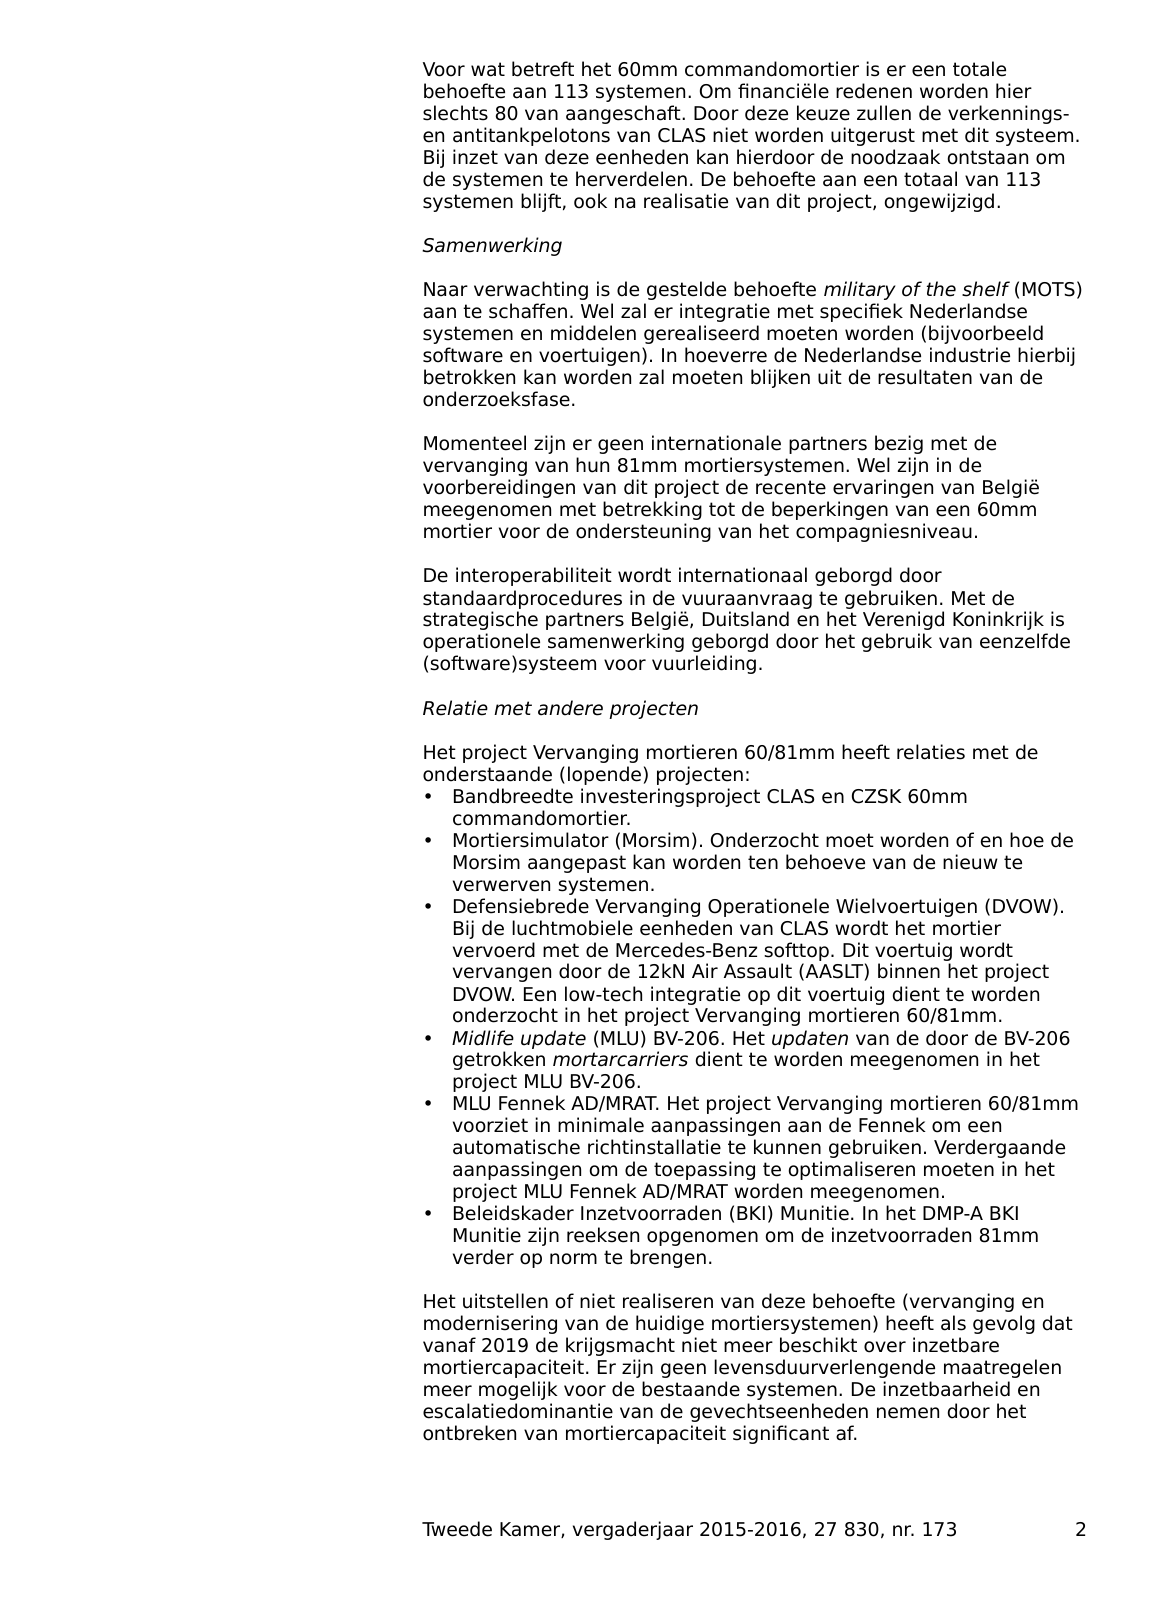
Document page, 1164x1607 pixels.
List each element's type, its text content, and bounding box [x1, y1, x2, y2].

subtitle Relatie met andere projecten [422, 697, 1087, 719]
text • Mortiersimulator (Morsim). Onderzocht moet worden of en hoe de Morsim aangepast kan worden ten behoeve van de nieuw te verwerven systemen. [422, 829, 1087, 896]
text De interoperabiliteit wordt internationaal geborgd door standaardprocedures in de vuuraanvraag te gebruiken. Met de strategische partners België, Duitsland en het Verenigd Koninkrijk is operationele samenwerking geborgd door het gebruik van eenzelfde (software)systeem voor vuurleiding. [422, 565, 1087, 675]
subtitle Samenwerking [422, 235, 1087, 257]
text Het uitstellen of niet realiseren van deze behoefte (vervanging en modernisering van de huidige mortiersystemen) heeft als gevolg dat vanaf 2019 de krijgsmacht niet meer beschikt over inzetbare mortiercapaciteit. Er zijn geen levensduurverlengende maatregelen meer mogelijk voor de bestaande systemen. De inzetbaarheid en escalatiedominantie van de gevechtseenheden nemen door het ontbreken van mortiercapaciteit significant af. [422, 1291, 1087, 1445]
text • Bandbreedte investeringsproject CLAS en CZSK 60mm commandomortier. [422, 786, 1087, 829]
text • Midlife update (MLU) BV-206. Het updaten van de door de BV-206 getrokken mortarcarriers dient te worden meegenomen in het project MLU BV-206. [422, 1027, 1087, 1093]
text • Defensiebrede Vervanging Operationele Wielvoertuigen (DVOW). Bij de luchtmobiele eenheden van CLAS wordt het mortier vervoerd met de Mercedes-Benz softtop. Dit voertuig wordt vervangen door de 12kN Air Assault (AASLT) binnen het project DVOW. Een low-tech integratie op dit voertuig dient te worden onderzocht in het project Vervanging mortieren 60/81mm. [422, 896, 1087, 1027]
text • MLU Fennek AD/MRAT. Het project Vervanging mortieren 60/81mm voorziet in minimale aanpassingen aan de Fennek om een automatische richtinstallatie te kunnen gebruiken. Verdergaande aanpassingen om de toepassing te optimaliseren moeten in het project MLU Fennek AD/MRAT worden meegenomen. [422, 1093, 1087, 1203]
text Naar verwachting is de gestelde behoefte military of the shelf (MOTS) aan te schaffen. Wel zal er integratie met specifiek Nederlandse systemen en middelen gerealiseerd moeten worden (bijvoorbeeld software en voertuigen). In hoeverre de Nederlandse industrie hierbij betrokken kan worden zal moeten blijken uit de resultaten van de onderzoeksfase. [422, 279, 1087, 411]
text Het project Vervanging mortieren 60/81mm heeft relaties met de onderstaande (lopende) projecten: [422, 742, 1087, 786]
text • Beleidskader Inzetvoorraden (BKI) Munitie. In het DMP-A BKI Munitie zijn reeksen opgenomen om de inzetvoorraden 81mm verder op norm te brengen. [422, 1203, 1087, 1269]
text Voor wat betreft het 60mm commandomortier is er een totale behoefte aan 113 systemen. Om financiële redenen worden hier slechts 80 van aangeschaft. Door deze keuze zullen de verkennings- en antitankpelotons van CLAS niet worden uitgerust met dit systeem. Bij inzet van deze eenheden kan hierdoor de noodzaak ontstaan om de systemen te herverdelen. De behoefte aan een totaal van 113 systemen blijft, ook na realisatie van dit project, ongewijzigd. [422, 59, 1087, 213]
text Momenteel zijn er geen internationale partners bezig met de vervanging van hun 81mm mortiersystemen. Wel zijn in de voorbereidingen van dit project de recente ervaringen van België meegenomen met betrekking tot de beperkingen van een 60mm mortier voor de ondersteuning van het compagniesniveau. [422, 433, 1087, 543]
